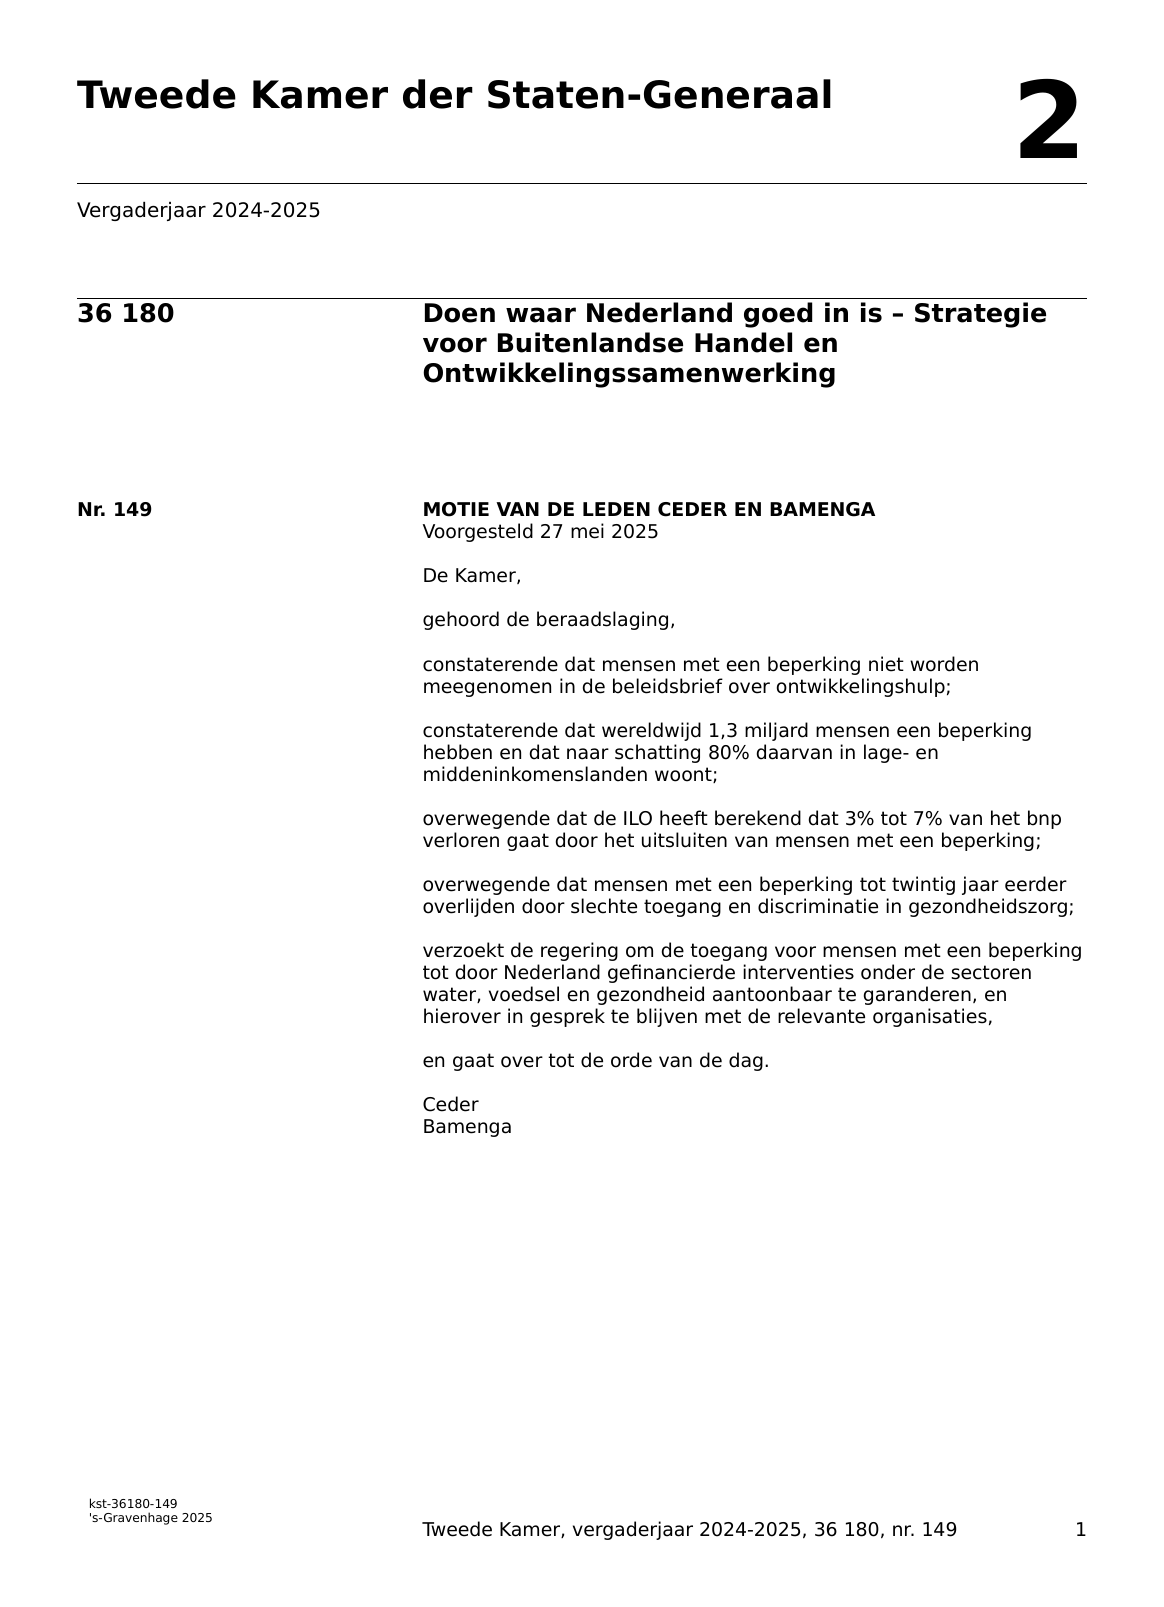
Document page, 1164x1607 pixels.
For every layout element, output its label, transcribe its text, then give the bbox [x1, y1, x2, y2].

table_header Tweede Kamer der Staten-Generaal [77, 59, 886, 183]
text verzoekt de regering om de toegang voor mensen met een beperking tot door Nederland gefinancierde interventies onder de sectoren water, voedsel en gezondheid aantoonbaar te garanderen, en hierover in gesprek te blijven met de relevante organisaties, [422, 940, 1087, 1028]
text Voorgesteld 27 mei 2025 [422, 521, 1087, 543]
text Ceder [422, 1094, 1087, 1116]
text constaterende dat wereldwijd 1,3 miljard mensen een beperking hebben en dat naar schatting 80% daarvan in lage- en middeninkomenslanden woont; [422, 720, 1087, 786]
text 's-Gravenhage 2025 [88, 1511, 323, 1525]
subtitle 36 180 Doen waar Nederland goed in is – Strategie voor Buitenlandse Handel en Ontwikkelingssamenwerking [77, 299, 1087, 388]
text gehoord de beraadslaging, [422, 609, 1087, 631]
subtitle Nr. 149 MOTIE VAN DE LEDEN CEDER EN BAMENGA [77, 499, 1087, 521]
text Bamenga [422, 1116, 1087, 1138]
text constaterende dat mensen met een beperking niet worden meegenomen in de beleidsbrief over ontwikkelingshulp; [422, 653, 1087, 697]
text De Kamer, [422, 565, 1087, 587]
table_header 2 [886, 59, 1087, 183]
text overwegende dat mensen met een beperking tot twintig jaar eerder overlijden door slechte toegang en discriminatie in gezondheidszorg; [422, 874, 1087, 918]
text kst-36180-149 [88, 1497, 323, 1511]
text en gaat over tot de orde van de dag. [422, 1050, 1087, 1072]
text overwegende dat de ILO heeft berekend dat 3% tot 7% van het bnp verloren gaat door het uitsluiten van mensen met een beperking; [422, 808, 1087, 852]
table_cell Vergaderjaar 2024-2025 [77, 184, 1087, 298]
